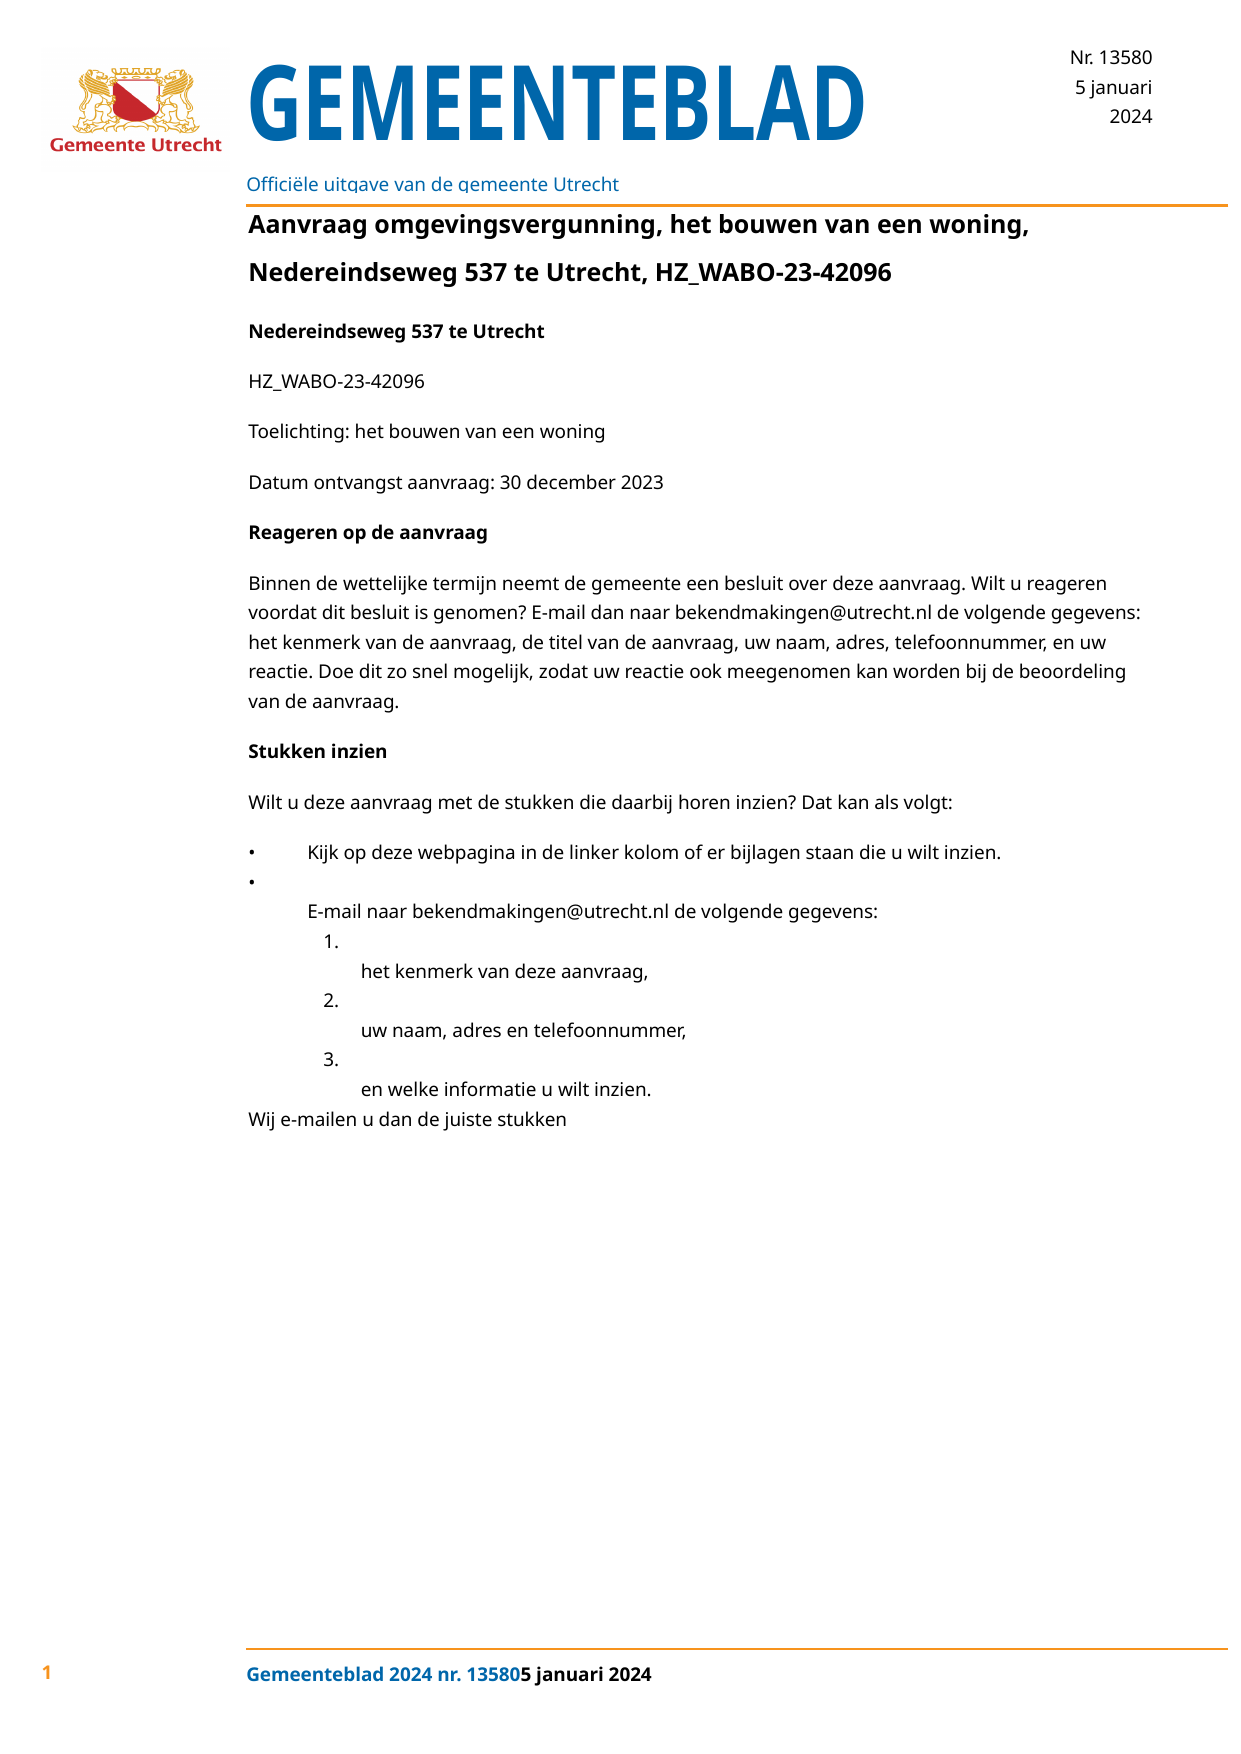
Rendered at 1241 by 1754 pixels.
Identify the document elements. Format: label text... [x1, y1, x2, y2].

list E-mail naar bekendmakingen@utrecht.nl de volgende gegevens: [248, 899, 1152, 924]
list uw naam, adres en telefoonnummer, [323, 1017, 1152, 1043]
text Stukken inzien [248, 739, 1152, 764]
list het kenmerk van deze aanvraag, [323, 958, 1152, 984]
text Aanvraag omgevingsvergunning, het bouwen van een woning, Nedereindseweg 537 te Utrecht, HZ_WABO-23-42096 [248, 207, 1152, 288]
text Wij e-mailen u dan de juiste stukken [248, 1106, 1152, 1132]
text HZ_WABO-23-42096 [248, 368, 1152, 394]
list en welke informatie u wilt inzien. [323, 1076, 1152, 1102]
text Wilt u deze aanvraag met de stukken die daarbij horen inzien? Dat kan als volgt: [248, 789, 1152, 815]
picture [41, 47, 231, 172]
text Datum ontvangst aanvraag: 30 december 2023 [248, 469, 1152, 495]
text Toelichting: het bouwen van een woning [248, 419, 1152, 444]
text Reageren op de aanvraag [248, 519, 1152, 545]
text Nedereindseweg 537 te Utrecht [248, 318, 1152, 344]
list Kijk op deze webpagina in de linker kolom of er bijlagen staan die u wilt inzien. [248, 839, 1152, 865]
text Binnen de wettelijke termijn neemt de gemeente een besluit over deze aanvraag. Wilt u reageren voordat dit besluit is genomen? E-mail dan naar bekendmakingen@utrecht.nl de volgende gegevens: het kenmerk van de aanvraag, de titel van de aanvraag, uw naam, adres, telefoonnummer, en uw reactie. Doe dit zo snel mogelijk, zodat uw reactie ook meegenomen kan worden bij de beoordeling van de aanvraag. [248, 570, 1152, 714]
